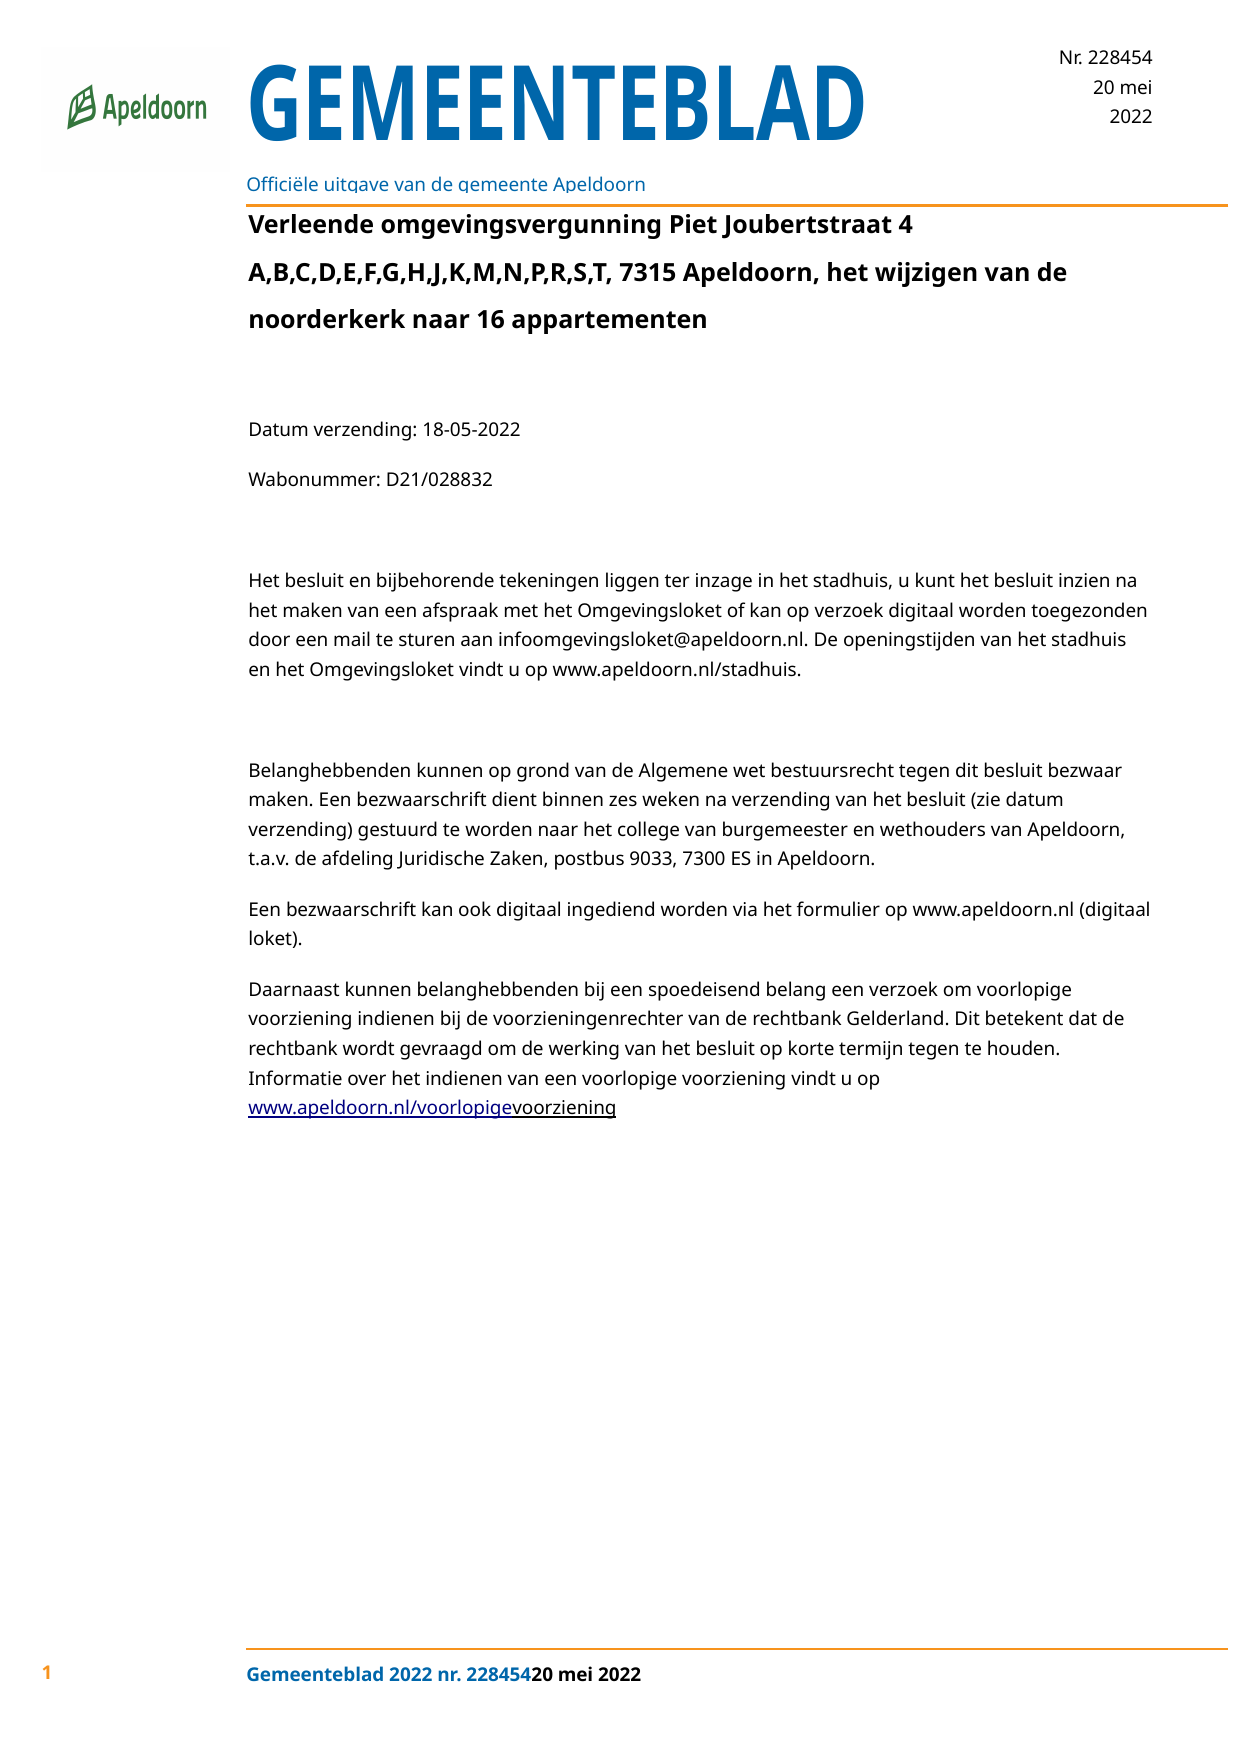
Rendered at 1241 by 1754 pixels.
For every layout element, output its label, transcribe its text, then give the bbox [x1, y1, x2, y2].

text Belanghebbenden kunnen op grond van de Algemene wet bestuursrecht tegen dit besluit bezwaar maken. Een bezwaarschrift dient binnen zes weken na verzending van het besluit (zie datum verzending) gestuurd te worden naar het college van burgemeester en wethouders van Apeldoorn, t.a.v. de afdeling Juridische Zaken, postbus 9033, 7300 ES in Apeldoorn. [248, 757, 1152, 871]
text Een bezwaarschrift kan ook digitaal ingediend worden via het formulier op www.apeldoorn.nl (digitaal loket). [248, 896, 1152, 951]
text Wabonummer: D21/028832 [248, 466, 1152, 492]
text Datum verzending: 18-05-2022 [248, 416, 1152, 442]
picture [41, 47, 231, 172]
text Daarnaast kunnen belanghebbenden bij een spoedeisend belang een verzoek om voorlopige voorziening indienen bij de voorzieningenrechter van de rechtbank Gelderland. Dit betekent dat de rechtbank wordt gevraagd om de werking van het besluit op korte termijn tegen te houden. Informatie over het indienen van een voorlopige voorziening vindt u op www.apeldoorn.nl/voorlopigevoorziening [248, 976, 1152, 1120]
text Het besluit en bijbehorende tekeningen liggen ter inzage in het stadhuis, u kunt het besluit inzien na het maken van een afspraak met het Omgevingsloket of kan op verzoek digitaal worden toegezonden door een mail te sturen aan infoomgevingsloket@apeldoorn.nl. De openingstijden van het stadhuis en het Omgevingsloket vindt u op www.apeldoorn.nl/stadhuis. [248, 567, 1152, 682]
text Verleende omgevingsvergunning Piet Joubertstraat 4 A,B,C,D,E,F,G,H,J,K,M,N,P,R,S,T, 7315 Apeldoorn, het wijzigen van de noorderkerk naar 16 appartementen [248, 207, 1152, 336]
